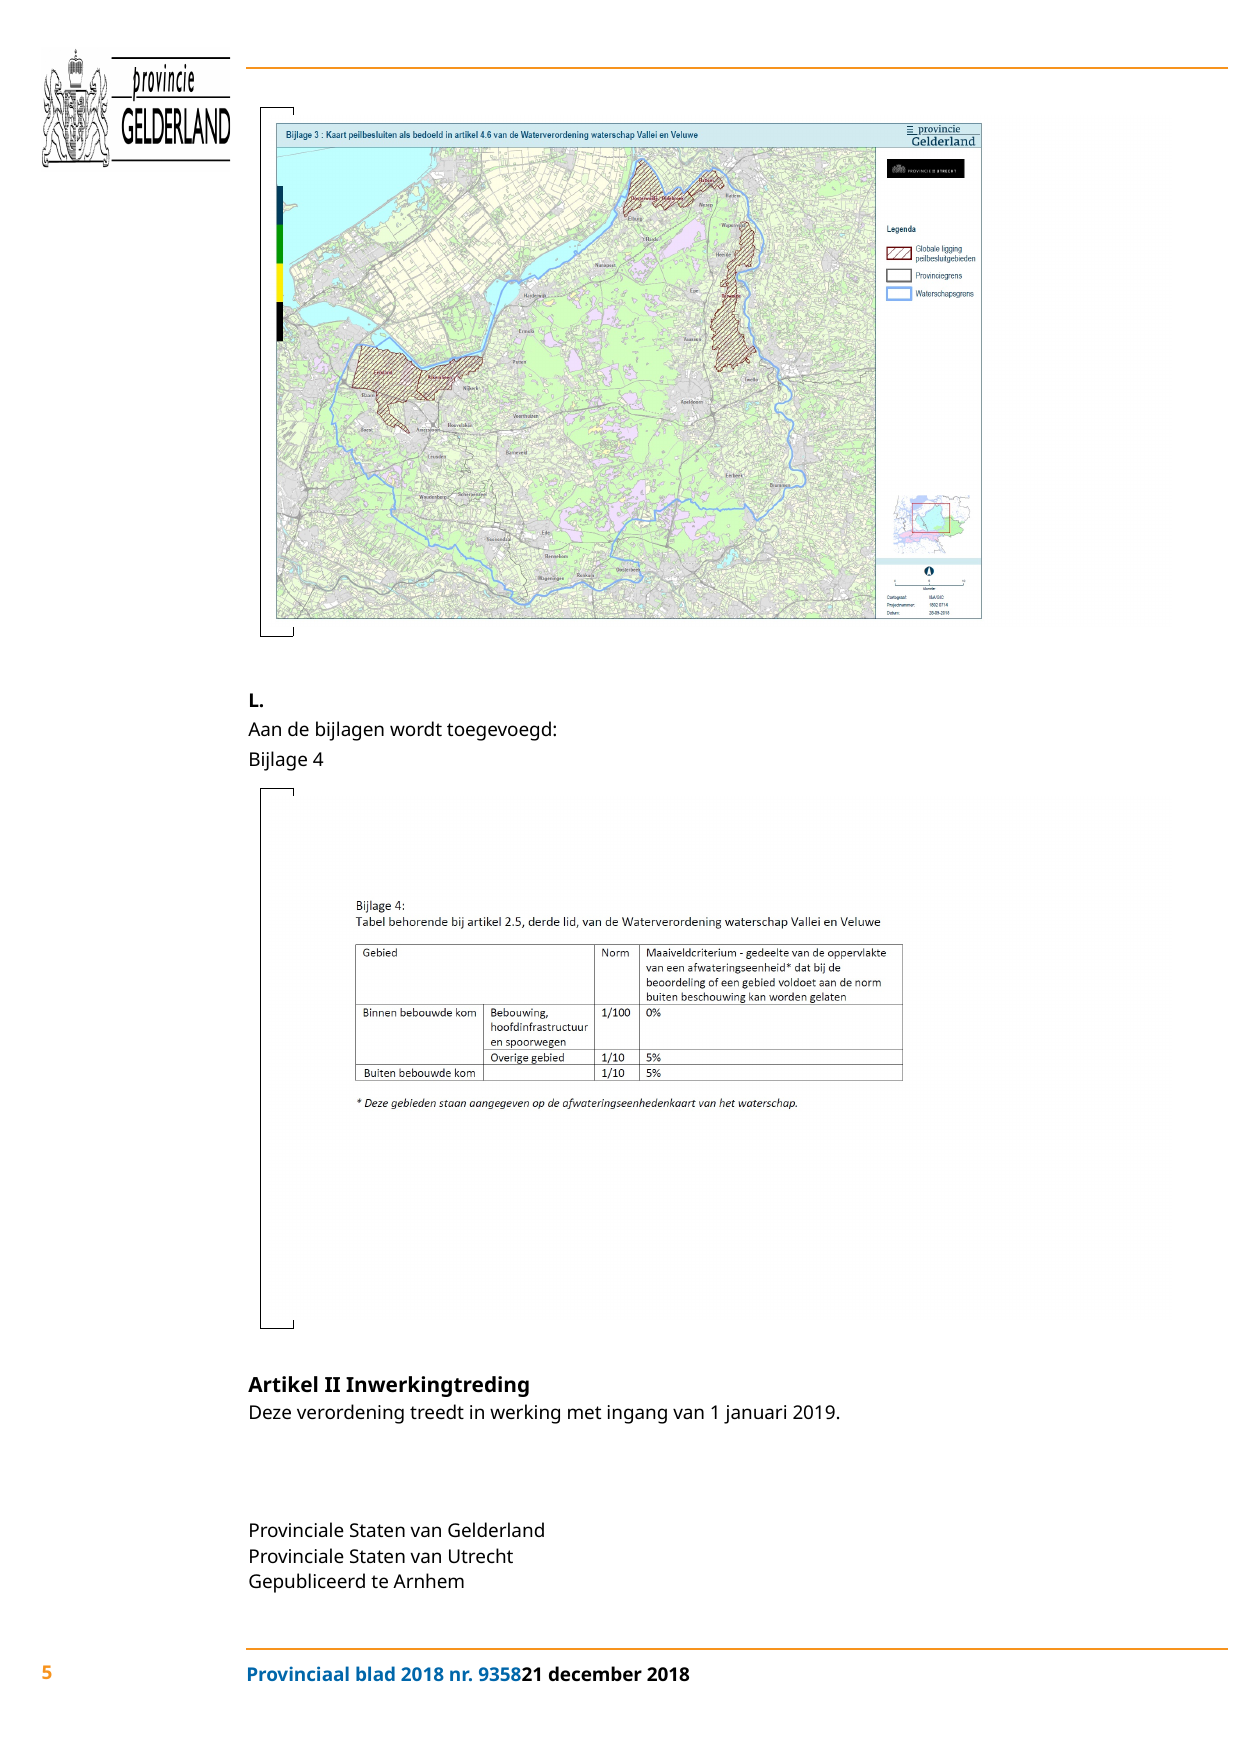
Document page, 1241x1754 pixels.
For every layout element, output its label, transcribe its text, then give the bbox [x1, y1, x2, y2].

text Aan de bijlagen wordt toegevoegd: [248, 717, 1152, 742]
text Provinciale Staten van Gelderland [248, 1517, 1152, 1543]
picture [268, 796, 1173, 1320]
picture [41, 47, 231, 172]
text Provinciale Staten van Utrecht [248, 1543, 1152, 1569]
text Bijlage 4 [248, 746, 1152, 772]
text L. [248, 687, 1152, 713]
picture [268, 115, 1173, 627]
text Artikel II Inwerkingtreding [248, 1371, 1152, 1399]
text Gepubliceerd te Arnhem [248, 1569, 1152, 1594]
text Deze verordening treedt in werking met ingang van 1 januari 2019. [248, 1399, 1152, 1425]
